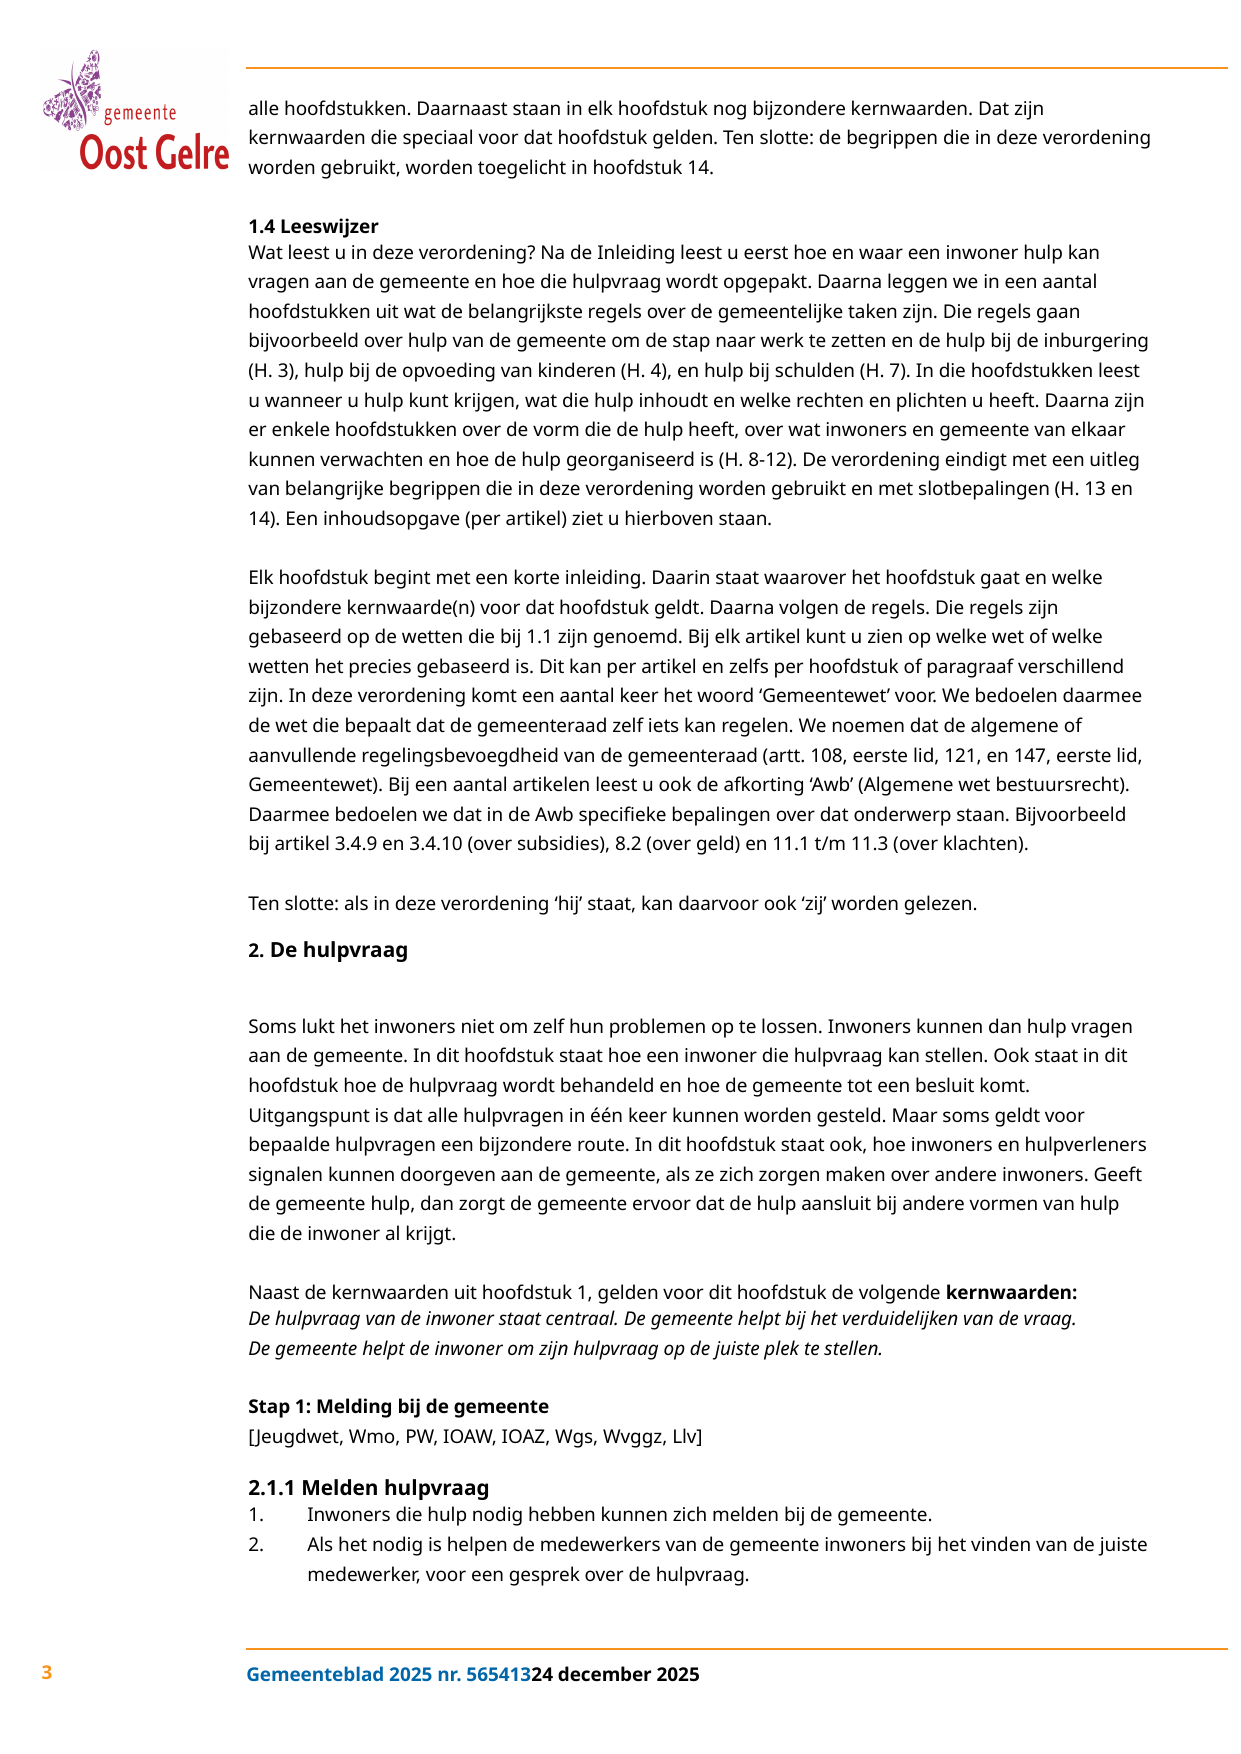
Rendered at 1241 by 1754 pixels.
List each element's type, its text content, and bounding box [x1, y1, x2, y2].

text alle hoofdstukken. Daarnaast staan in elk hoofdstuk nog bijzondere kernwaarden. Dat zijn kernwaarden die speciaal voor dat hoofdstuk gelden. Ten slotte: de begrippen die in deze verordening worden gebruikt, worden toegelicht in hoofdstuk 14. [248, 95, 1152, 180]
text 2.1.1 Melden hulpvraag [248, 1473, 1152, 1502]
table_cell De hulpvraag van de inwoner staat centraal. De gemeente helpt bij het verduidelijken van de vraag. De gemeente helpt de inwoner om zijn hulpvraag op de juiste plek te stellen. [248, 1305, 1152, 1360]
text 1.4 Leeswijzer [248, 213, 1152, 239]
picture [41, 47, 231, 172]
text Soms lukt het inwoners niet om zelf hun problemen op te lossen. Inwoners kunnen dan hulp vragen aan de gemeente. In dit hoofdstuk staat hoe een inwoner die hulpvraag kan stellen. Ook staat in dit hoofdstuk hoe de hulpvraag wordt behandeld en hoe de gemeente tot een besluit komt. Uitgangspunt is dat alle hulpvragen in één keer kunnen worden gesteld. Maar soms geldt voor bepaalde hulpvragen een bijzondere route. In dit hoofdstuk staat ook, hoe inwoners en hulpverleners signalen kunnen doorgeven aan de gemeente, als ze zich zorgen maken over andere inwoners. Geeft de gemeente hulp, dan zorgt de gemeente ervoor dat de hulp aansluit bij andere vormen van hulp die de inwoner al krijgt. [248, 1013, 1152, 1246]
text Wat leest u in deze verordening? Na de Inleiding leest u eerst hoe en waar een inwoner hulp kan vragen aan de gemeente en hoe die hulpvraag wordt opgepakt. Daarna leggen we in een aantal hoofdstukken uit wat de belangrijkste regels over de gemeentelijke taken zijn. Die regels gaan bijvoorbeeld over hulp van de gemeente om de stap naar werk te zetten en de hulp bij de inburgering (H. 3), hulp bij de opvoeding van kinderen (H. 4), en hulp bij schulden (H. 7). In die hoofdstukken leest u wanneer u hulp kunt krijgen, wat die hulp inhoudt en welke rechten en plichten u heeft. Daarna zijn er enkele hoofdstukken over de vorm die de hulp heeft, over wat inwoners en gemeente van elkaar kunnen verwachten en hoe de hulp georganiseerd is (H. 8-12). De verordening eindigt met een uitleg van belangrijke begrippen die in deze verordening worden gebruikt en met slotbepalingen (H. 13 en 14). Een inhoudsopgave (per artikel) ziet u hierboven staan. [248, 239, 1152, 531]
text Ten slotte: als in deze verordening ‘hij’ staat, kan daarvoor ook ‘zij’ worden gelezen. [248, 890, 1152, 915]
text 2. De hulpvraag [248, 935, 1152, 964]
text Stap 1: Melding bij de gemeente [248, 1393, 1152, 1419]
list Inwoners die hulp nodig hebben kunnen zich melden bij de gemeente. [248, 1502, 1152, 1527]
list Als het nodig is helpen de medewerkers van de gemeente inwoners bij het vinden van de juiste medewerker, voor een gesprek over de hulpvraag. [248, 1531, 1152, 1587]
text [Jeugdwet, Wmo, PW, IOAW, IOAZ, Wgs, Wvggz, Llv] [248, 1423, 1152, 1448]
table_header Naast de kernwaarden uit hoofdstuk 1, gelden voor dit hoofdstuk de volgende kernwaarden: [248, 1279, 1152, 1305]
text Elk hoofdstuk begint met een korte inleiding. Daarin staat waarover het hoofdstuk gaat en welke bijzondere kernwaarde(n) voor dat hoofdstuk geldt. Daarna volgen de regels. Die regels zijn gebaseerd op de wetten die bij 1.1 zijn genoemd. Bij elk artikel kunt u zien op welke wet of welke wetten het precies gebaseerd is. Dit kan per artikel en zelfs per hoofdstuk of paragraaf verschillend zijn. In deze verordening komt een aantal keer het woord ‘Gemeentewet’ voor. We bedoelen daarmee de wet die bepaalt dat de gemeenteraad zelf iets kan regelen. We noemen dat de algemene of aanvullende regelingsbevoegdheid van de gemeenteraad (artt. 108, eerste lid, 121, en 147, eerste lid, Gemeentewet). Bij een aantal artikelen leest u ook de afkorting ‘Awb’ (Algemene wet bestuursrecht). Daarmee bedoelen we dat in de Awb specifieke bepalingen over dat onderwerp staan. Bijvoorbeeld bij artikel 3.4.9 en 3.4.10 (over subsidies), 8.2 (over geld) en 11.1 t/m 11.3 (over klachten). [248, 564, 1152, 856]
